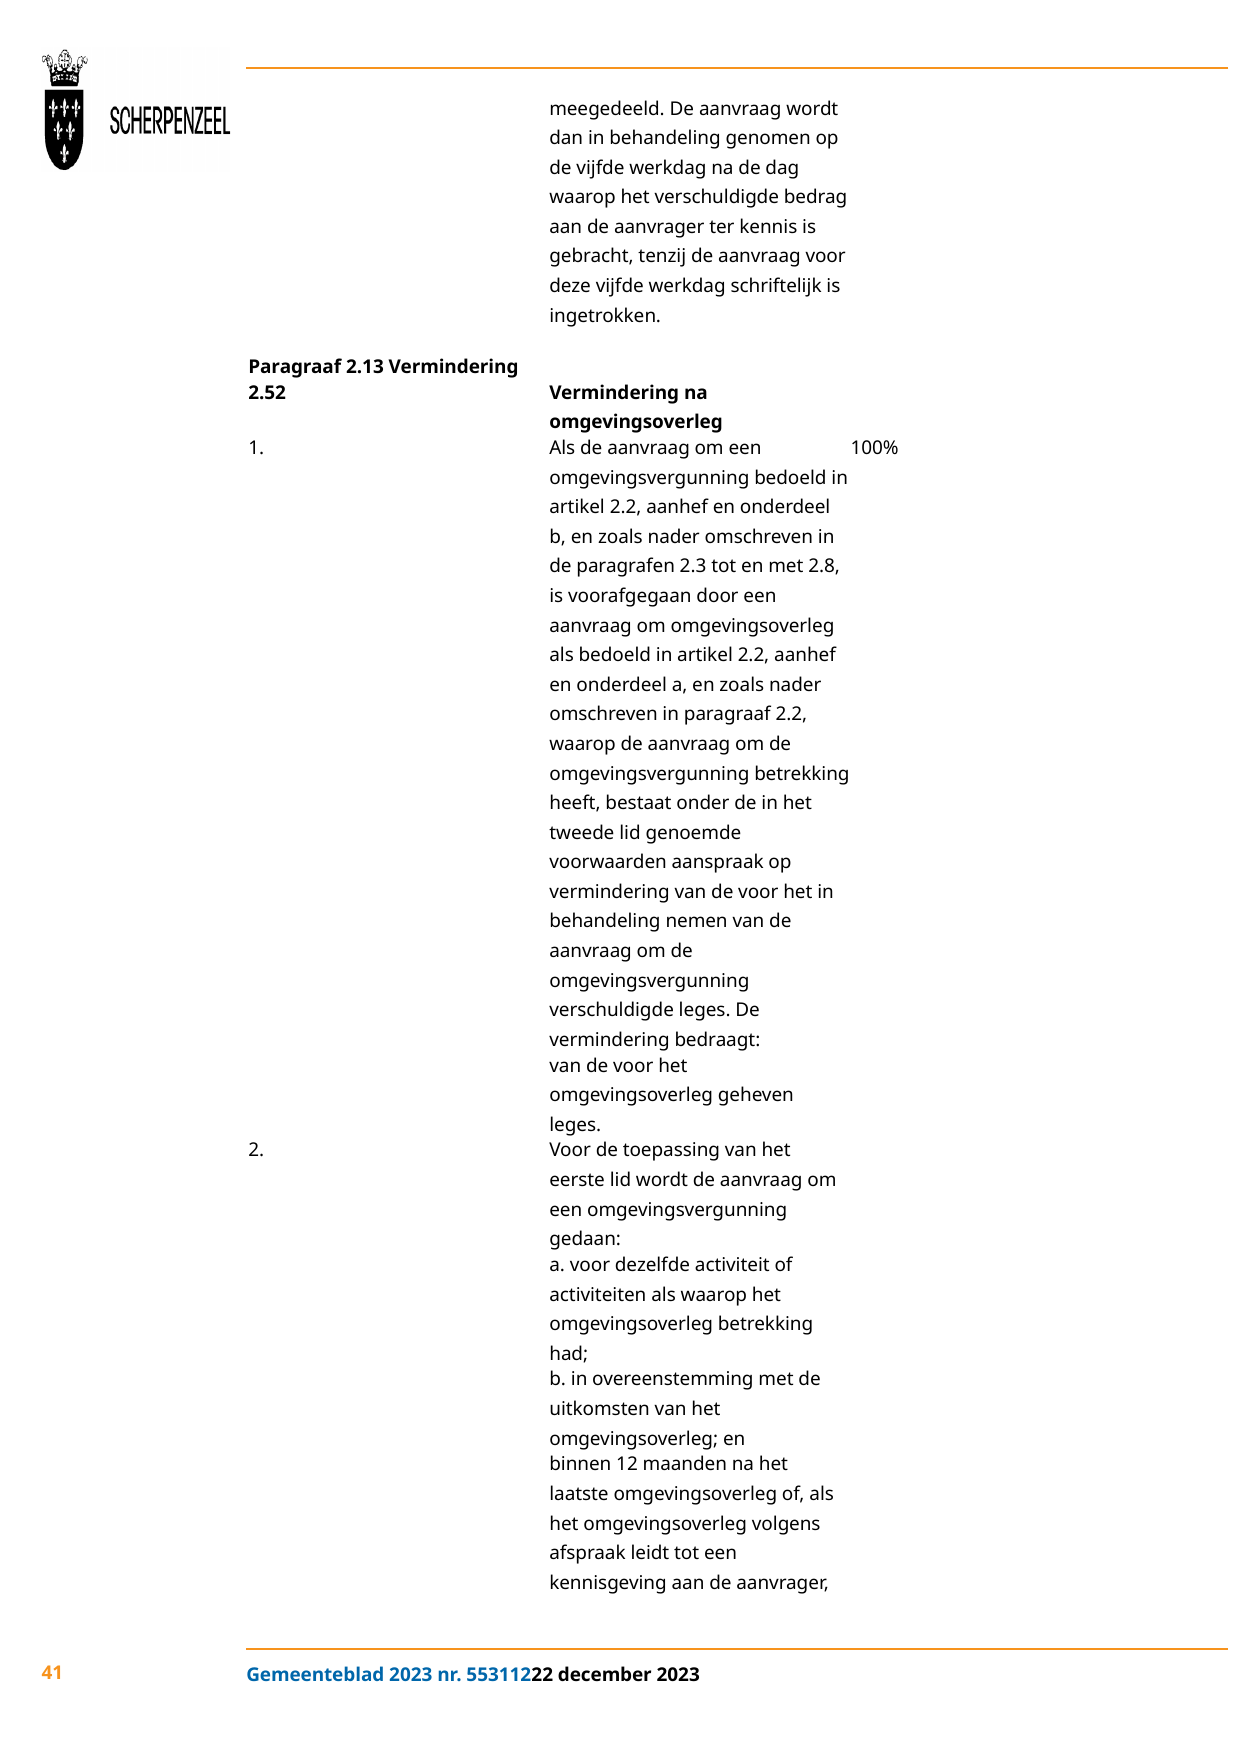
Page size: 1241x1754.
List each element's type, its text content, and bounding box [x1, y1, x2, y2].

table_cell [248, 1366, 549, 1451]
picture [41, 47, 231, 172]
table_cell [850, 1366, 1152, 1451]
table_cell [850, 379, 1152, 434]
table_cell [850, 1451, 1152, 1594]
table_cell a. voor dezelfde activiteit of activiteiten als waarop het omgevingsoverleg betrekking had; [549, 1251, 850, 1366]
table_cell [850, 95, 1152, 328]
table_cell binnen 12 maanden na het laatste omgevingsoverleg of, als het omgevingsoverleg volgens afspraak leidt tot een kennisgeving aan de aanvrager, [549, 1451, 850, 1594]
table_cell [248, 1251, 549, 1366]
table_cell [850, 1137, 1152, 1251]
table_cell [549, 328, 850, 353]
table_cell meegedeeld. De aanvraag wordt dan in behandeling genomen op de vijfde werkdag na de dag waarop het verschuldigde bedrag aan de aanvrager ter kennis is gebracht, tenzij de aanvraag voor deze vijfde werkdag schriftelijk is ingetrokken. [549, 95, 850, 328]
table_cell [850, 1052, 1152, 1137]
table_cell b. in overeenstemming met de uitkomsten van het omgevingsoverleg; en [549, 1366, 850, 1451]
table_cell [850, 1251, 1152, 1366]
table_cell van de voor het omgevingsoverleg geheven leges. [549, 1052, 850, 1137]
table_cell 100% [850, 434, 1152, 1052]
table_cell [248, 95, 549, 328]
table_cell 1. [248, 434, 549, 1052]
table_cell Voor de toepassing van het eerste lid wordt de aanvraag om een omgevingsvergunning gedaan: [549, 1137, 850, 1251]
table_cell [248, 1052, 549, 1137]
table_cell 2.52 [248, 379, 549, 434]
table_cell Paragraaf 2.13 Vermindering [248, 353, 1152, 379]
table_cell [248, 328, 549, 353]
table_cell [248, 1451, 549, 1594]
table_cell 2. [248, 1137, 549, 1251]
table_cell Als de aanvraag om een omgevingsvergunning bedoeld in artikel 2.2, aanhef en onderdeel b, en zoals nader omschreven in de paragrafen 2.3 tot en met 2.8, is voorafgegaan door een aanvraag om omgevingsoverleg als bedoeld in artikel 2.2, aanhef en onderdeel a, en zoals nader omschreven in paragraaf 2.2, waarop de aanvraag om de omgevingsvergunning betrekking heeft, bestaat onder de in het tweede lid genoemde voorwaarden aanspraak op vermindering van de voor het in behandeling nemen van de aanvraag om de omgevingsvergunning verschuldigde leges. De vermindering bedraagt: [549, 434, 850, 1052]
table_cell Vermindering na omgevingsoverleg [549, 379, 850, 434]
table_cell [850, 328, 1152, 353]
